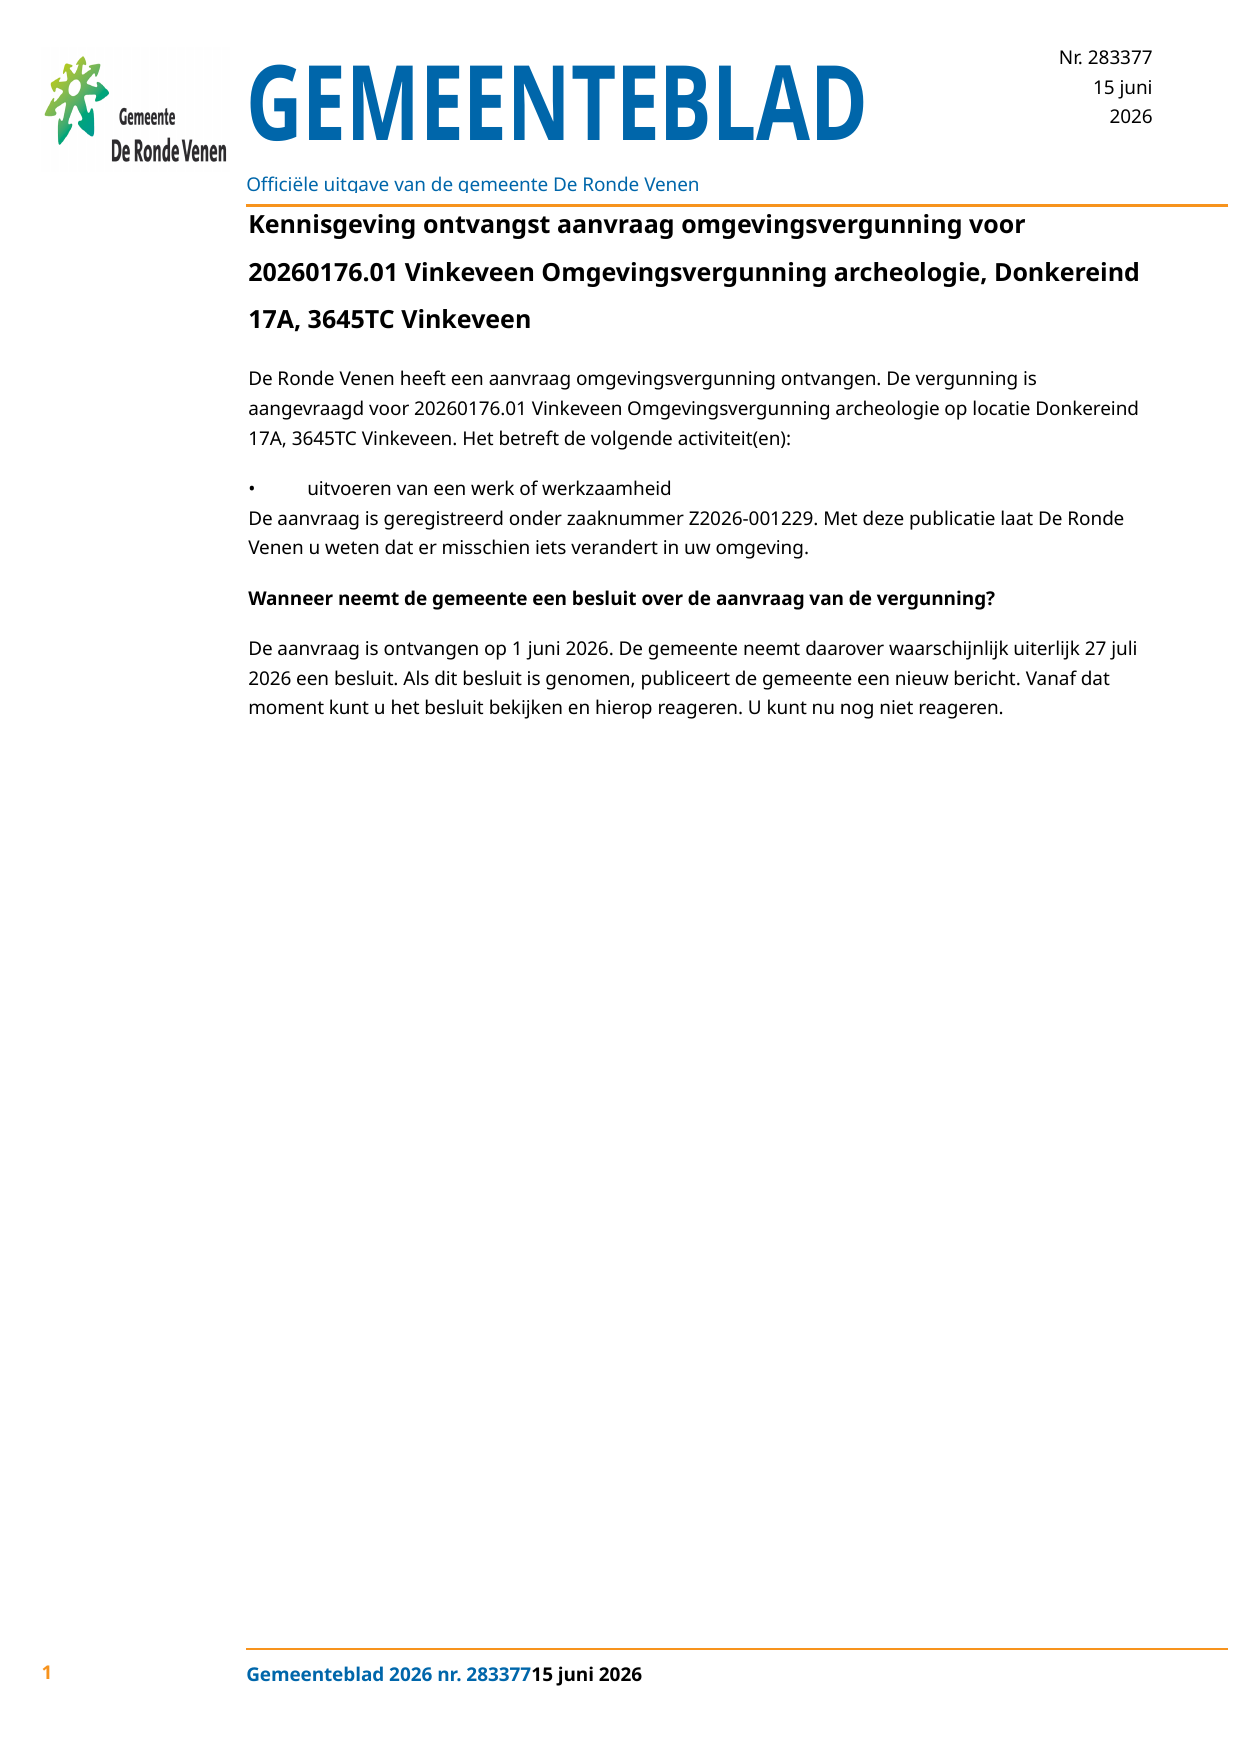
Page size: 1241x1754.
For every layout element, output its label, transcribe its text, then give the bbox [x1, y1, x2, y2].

text De Ronde Venen heeft een aanvraag omgevingsvergunning ontvangen. De vergunning is aangevraagd voor 20260176.01 Vinkeveen Omgevingsvergunning archeologie op locatie Donkereind 17A, 3645TC Vinkeveen. Het betreft de volgende activiteit(en): [248, 366, 1152, 450]
text De aanvraag is geregistreerd onder zaaknummer Z2026-001229. Met deze publicatie laat De Ronde Venen u weten dat er misschien iets verandert in uw omgeving. [248, 505, 1152, 560]
text Wanneer neemt de gemeente een besluit over de aanvraag van de vergunning? [248, 585, 1152, 610]
text De aanvraag is ontvangen op 1 juni 2026. De gemeente neemt daarover waarschijnlijk uiterlijk 27 juli 2026 een besluit. Als dit besluit is genomen, publiceert de gemeente een nieuw bericht. Vanaf dat moment kunt u het besluit bekijken en hierop reageren. U kunt nu nog niet reageren. [248, 635, 1152, 720]
picture [41, 47, 231, 172]
list uitvoeren van een werk of werkzaamheid [248, 475, 1152, 501]
text Kennisgeving ontvangst aanvraag omgevingsvergunning voor 20260176.01 Vinkeveen Omgevingsvergunning archeologie, Donkereind 17A, 3645TC Vinkeveen [248, 207, 1152, 336]
